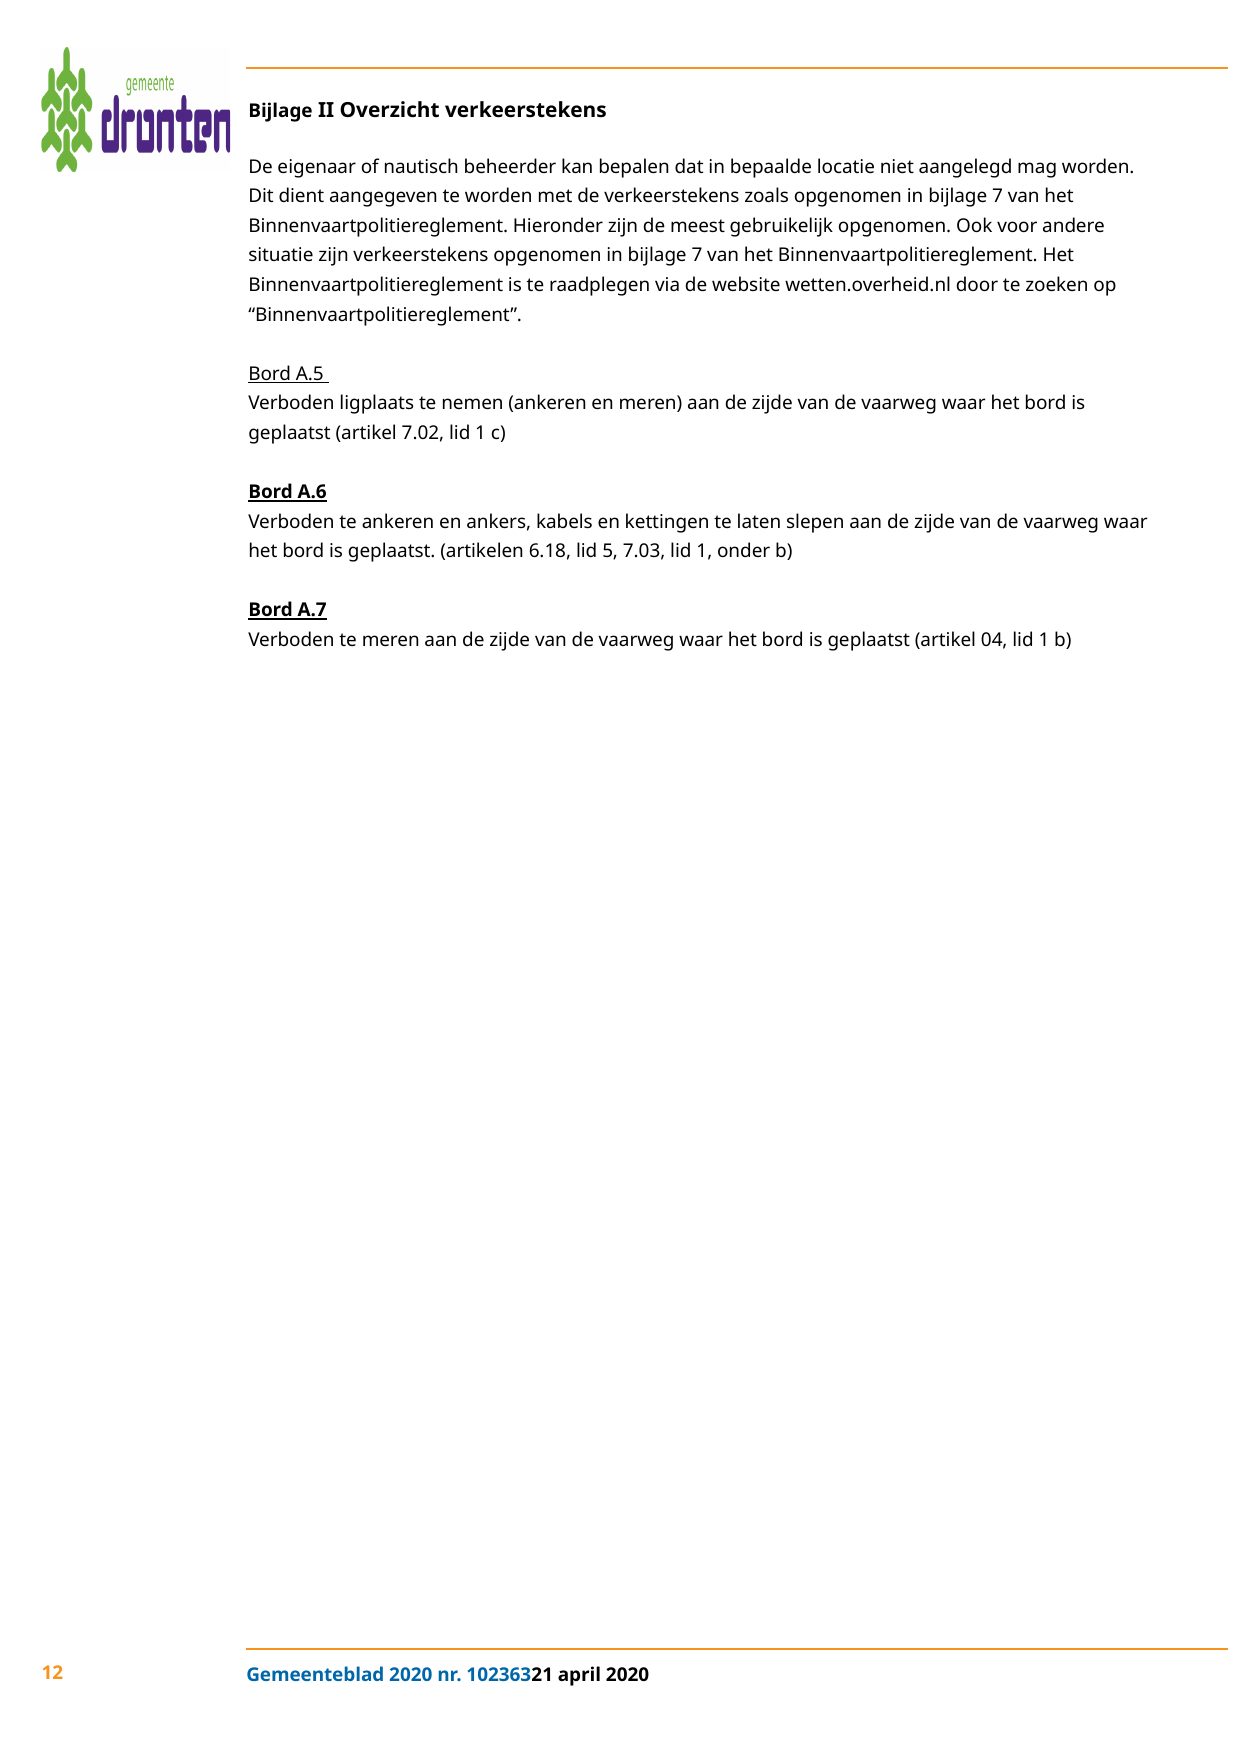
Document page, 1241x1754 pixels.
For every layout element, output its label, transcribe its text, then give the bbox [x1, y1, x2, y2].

text Bord A.6 [248, 478, 1152, 504]
text Verboden ligplaats te nemen (ankeren en meren) aan de zijde van de vaarweg waar het bord is geplaatst (artikel 7.02, lid 1 c) [248, 389, 1152, 445]
text Bijlage II Overzicht verkeerstekens [248, 95, 1152, 123]
text Bord A.5 [248, 360, 1152, 386]
text De eigenaar of nautisch beheerder kan bepalen dat in bepaalde locatie niet aangelegd mag worden. Dit dient aangegeven te worden met de verkeerstekens zoals opgenomen in bijlage 7 van het Binnenvaartpolitiereglement. Hieronder zijn de meest gebruikelijk opgenomen. Ook voor andere situatie zijn verkeerstekens opgenomen in bijlage 7 van het Binnenvaartpolitiereglement. Het Binnenvaartpolitiereglement is te raadplegen via de website wetten.overheid.nl door te zoeken op “Binnenvaartpolitiereglement”. [248, 153, 1152, 327]
text Bord A.7 [248, 597, 1152, 622]
text Verboden te ankeren en ankers, kabels en kettingen te laten slepen aan de zijde van de vaarweg waar het bord is geplaatst. (artikelen 6.18, lid 5, 7.03, lid 1, onder b) [248, 508, 1152, 563]
text Verboden te meren aan de zijde van de vaarweg waar het bord is geplaatst (artikel 04, lid 1 b) [248, 626, 1152, 652]
picture [41, 47, 231, 172]
